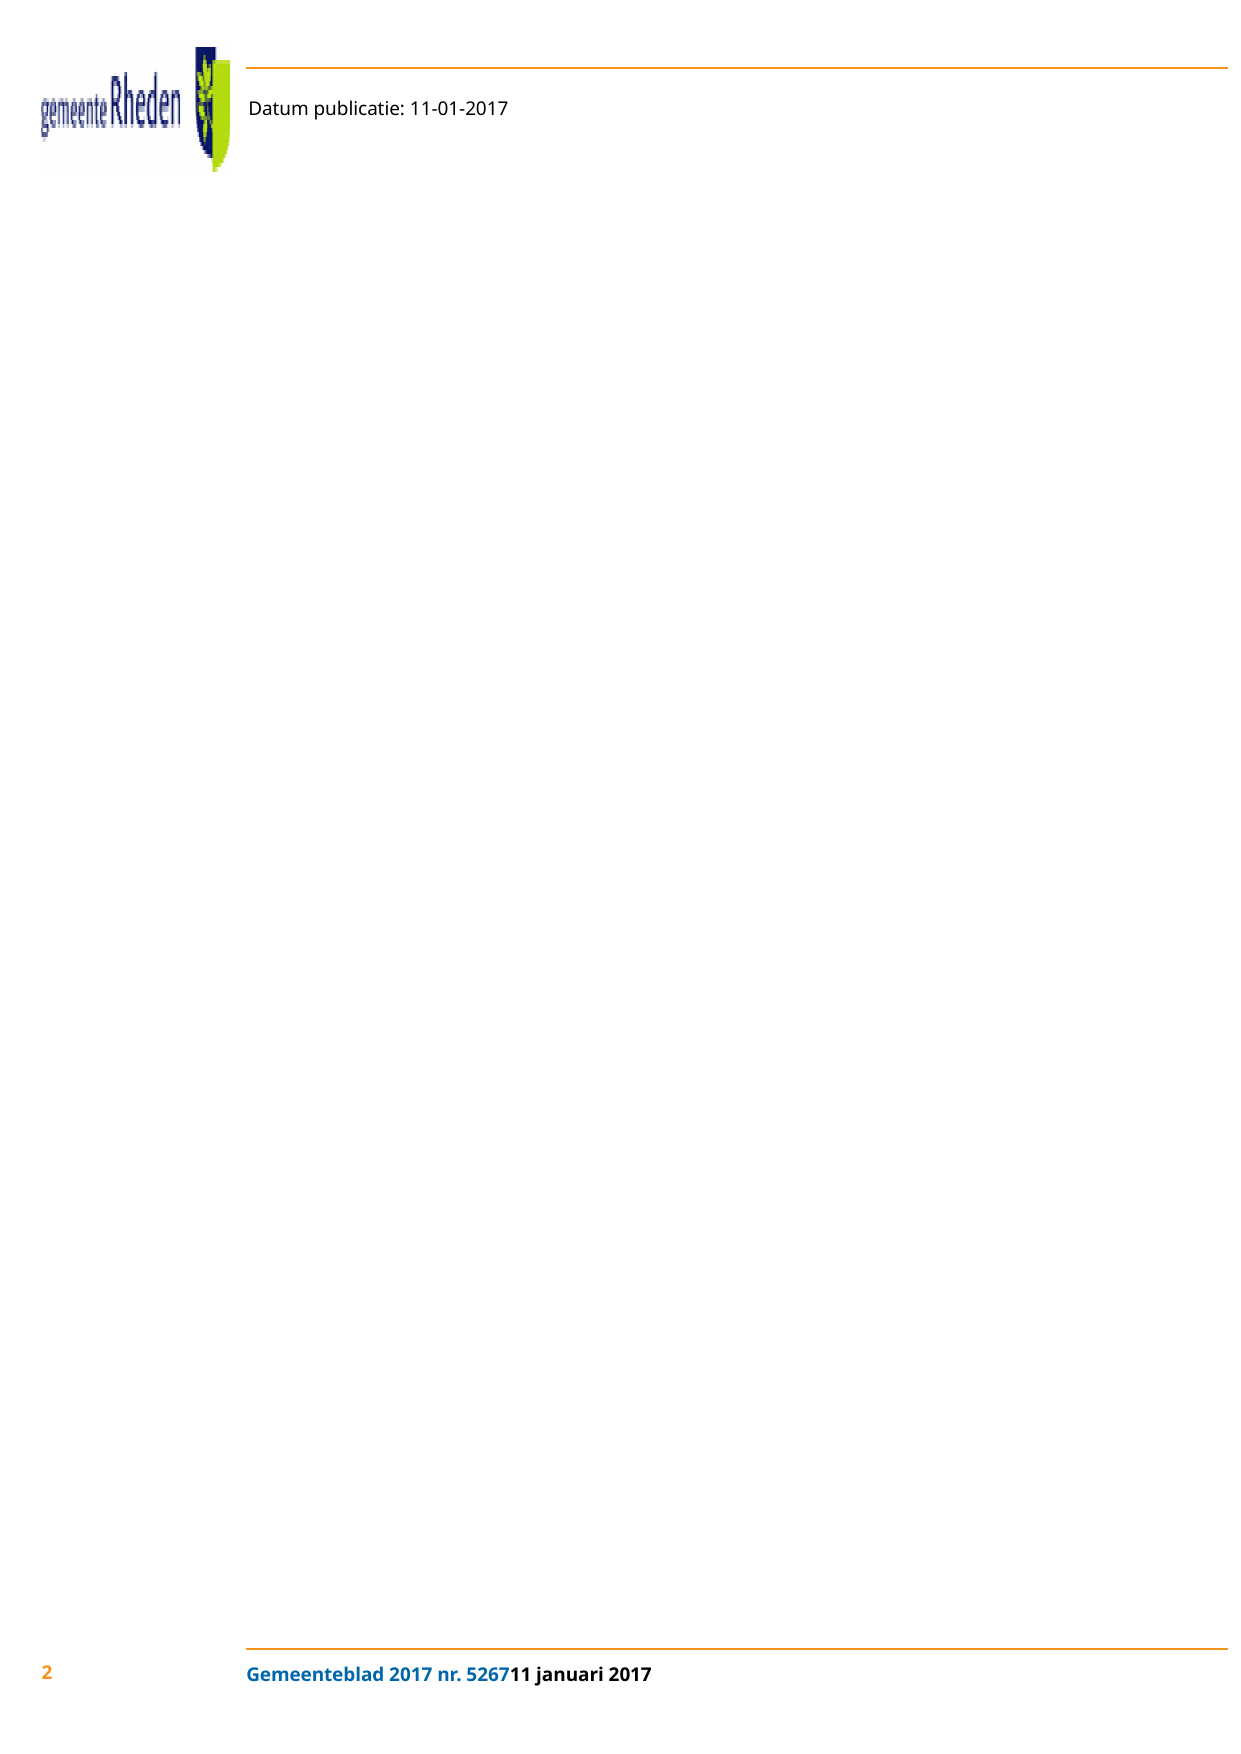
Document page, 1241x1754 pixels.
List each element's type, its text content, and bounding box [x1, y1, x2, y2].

picture [41, 47, 231, 172]
text Datum publicatie: 11-01-2017 [248, 95, 1152, 121]
